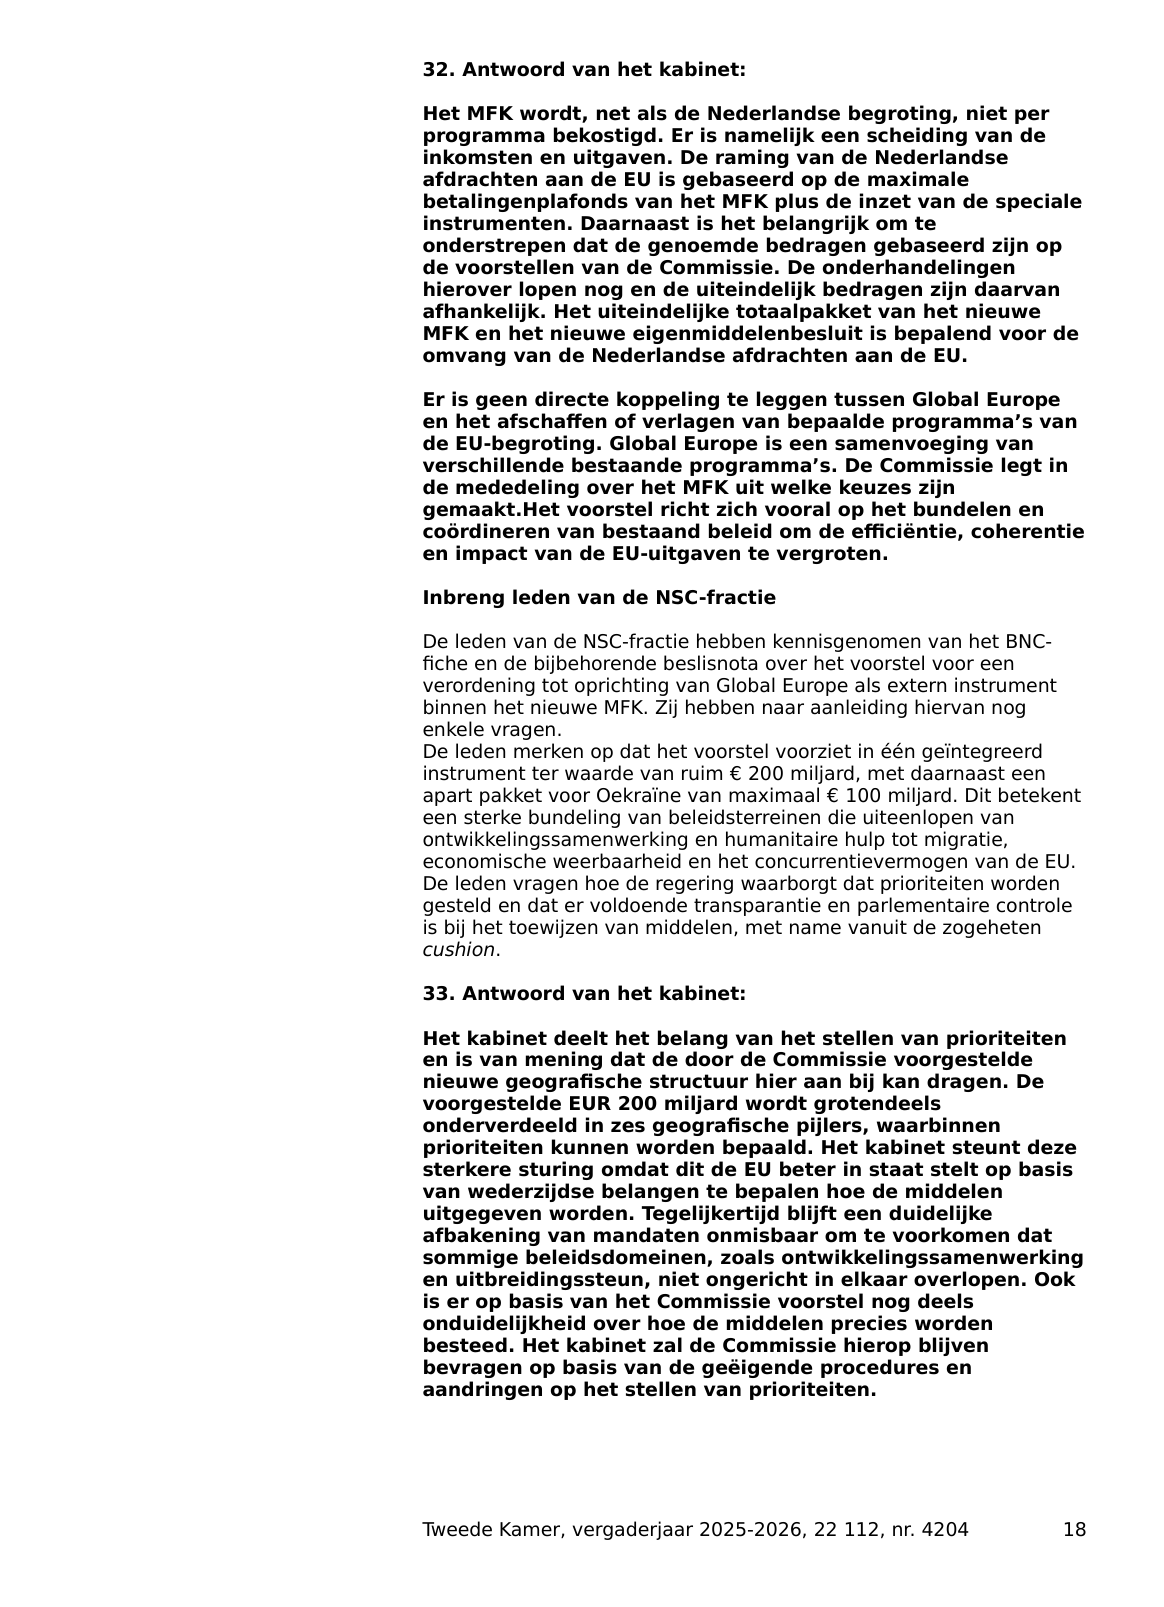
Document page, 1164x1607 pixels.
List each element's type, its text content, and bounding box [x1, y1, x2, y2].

subtitle Inbreng leden van de NSC-fractie [422, 587, 1087, 609]
text Er is geen directe koppeling te leggen tussen Global Europe en het afschaffen of verlagen van bepaalde programma’s van de EU-begroting. Global Europe is een samenvoeging van verschillende bestaande programma’s. De Commissie legt in de mededeling over het MFK uit welke keuzes zijn gemaakt.Het voorstel richt zich vooral op het bundelen en coördineren van bestaand beleid om de efficiëntie, coherentie en impact van de EU-uitgaven te vergroten. [422, 389, 1087, 565]
text Het kabinet deelt het belang van het stellen van prioriteiten en is van mening dat de door de Commissie voorgestelde nieuwe geografische structuur hier aan bij kan dragen. De voorgestelde EUR 200 miljard wordt grotendeels onderverdeeld in zes geografische pijlers, waarbinnen prioriteiten kunnen worden bepaald. Het kabinet steunt deze sterkere sturing omdat dit de EU beter in staat stelt op basis van wederzijdse belangen te bepalen hoe de middelen uitgegeven worden. Tegelijkertijd blijft een duidelijke afbakening van mandaten onmisbaar om te voorkomen dat sommige beleidsdomeinen, zoals ontwikkelingssamenwerking en uitbreidingssteun, niet ongericht in elkaar overlopen. Ook is er op basis van het Commissie voorstel nog deels onduidelijkheid over hoe de middelen precies worden besteed. Het kabinet zal de Commissie hierop blijven bevragen op basis van de geëigende procedures en aandringen op het stellen van prioriteiten. [422, 1027, 1087, 1401]
subtitle 33. Antwoord van het kabinet: [422, 983, 1087, 1005]
text De leden van de NSC-fractie hebben kennisgenomen van het BNC-fiche en de bijbehorende beslisnota over het voorstel voor een verordening tot oprichting van Global Europe als extern instrument binnen het nieuwe MFK. Zij hebben naar aanleiding hiervan nog enkele vragen. [422, 631, 1087, 741]
text De leden merken op dat het voorstel voorziet in één geïntegreerd instrument ter waarde van ruim € 200 miljard, met daarnaast een apart pakket voor Oekraïne van maximaal € 100 miljard. Dit betekent een sterke bundeling van beleidsterreinen die uiteenlopen van ontwikkelingssamenwerking en humanitaire hulp tot migratie, economische weerbaarheid en het concurrentievermogen van de EU. De leden vragen hoe de regering waarborgt dat prioriteiten worden gesteld en dat er voldoende transparantie en parlementaire controle is bij het toewijzen van middelen, met name vanuit de zogeheten cushion. [422, 741, 1087, 961]
text Het MFK wordt, net als de Nederlandse begroting, niet per programma bekostigd. Er is namelijk een scheiding van de inkomsten en uitgaven. De raming van de Nederlandse afdrachten aan de EU is gebaseerd op de maximale betalingenplafonds van het MFK plus de inzet van de speciale instrumenten. Daarnaast is het belangrijk om te onderstrepen dat de genoemde bedragen gebaseerd zijn op de voorstellen van de Commissie. De onderhandelingen hierover lopen nog en de uiteindelijk bedragen zijn daarvan afhankelijk. Het uiteindelijke totaalpakket van het nieuwe MFK en het nieuwe eigenmiddelenbesluit is bepalend voor de omvang van de Nederlandse afdrachten aan de EU. [422, 103, 1087, 367]
subtitle 32. Antwoord van het kabinet: [422, 59, 1087, 81]
